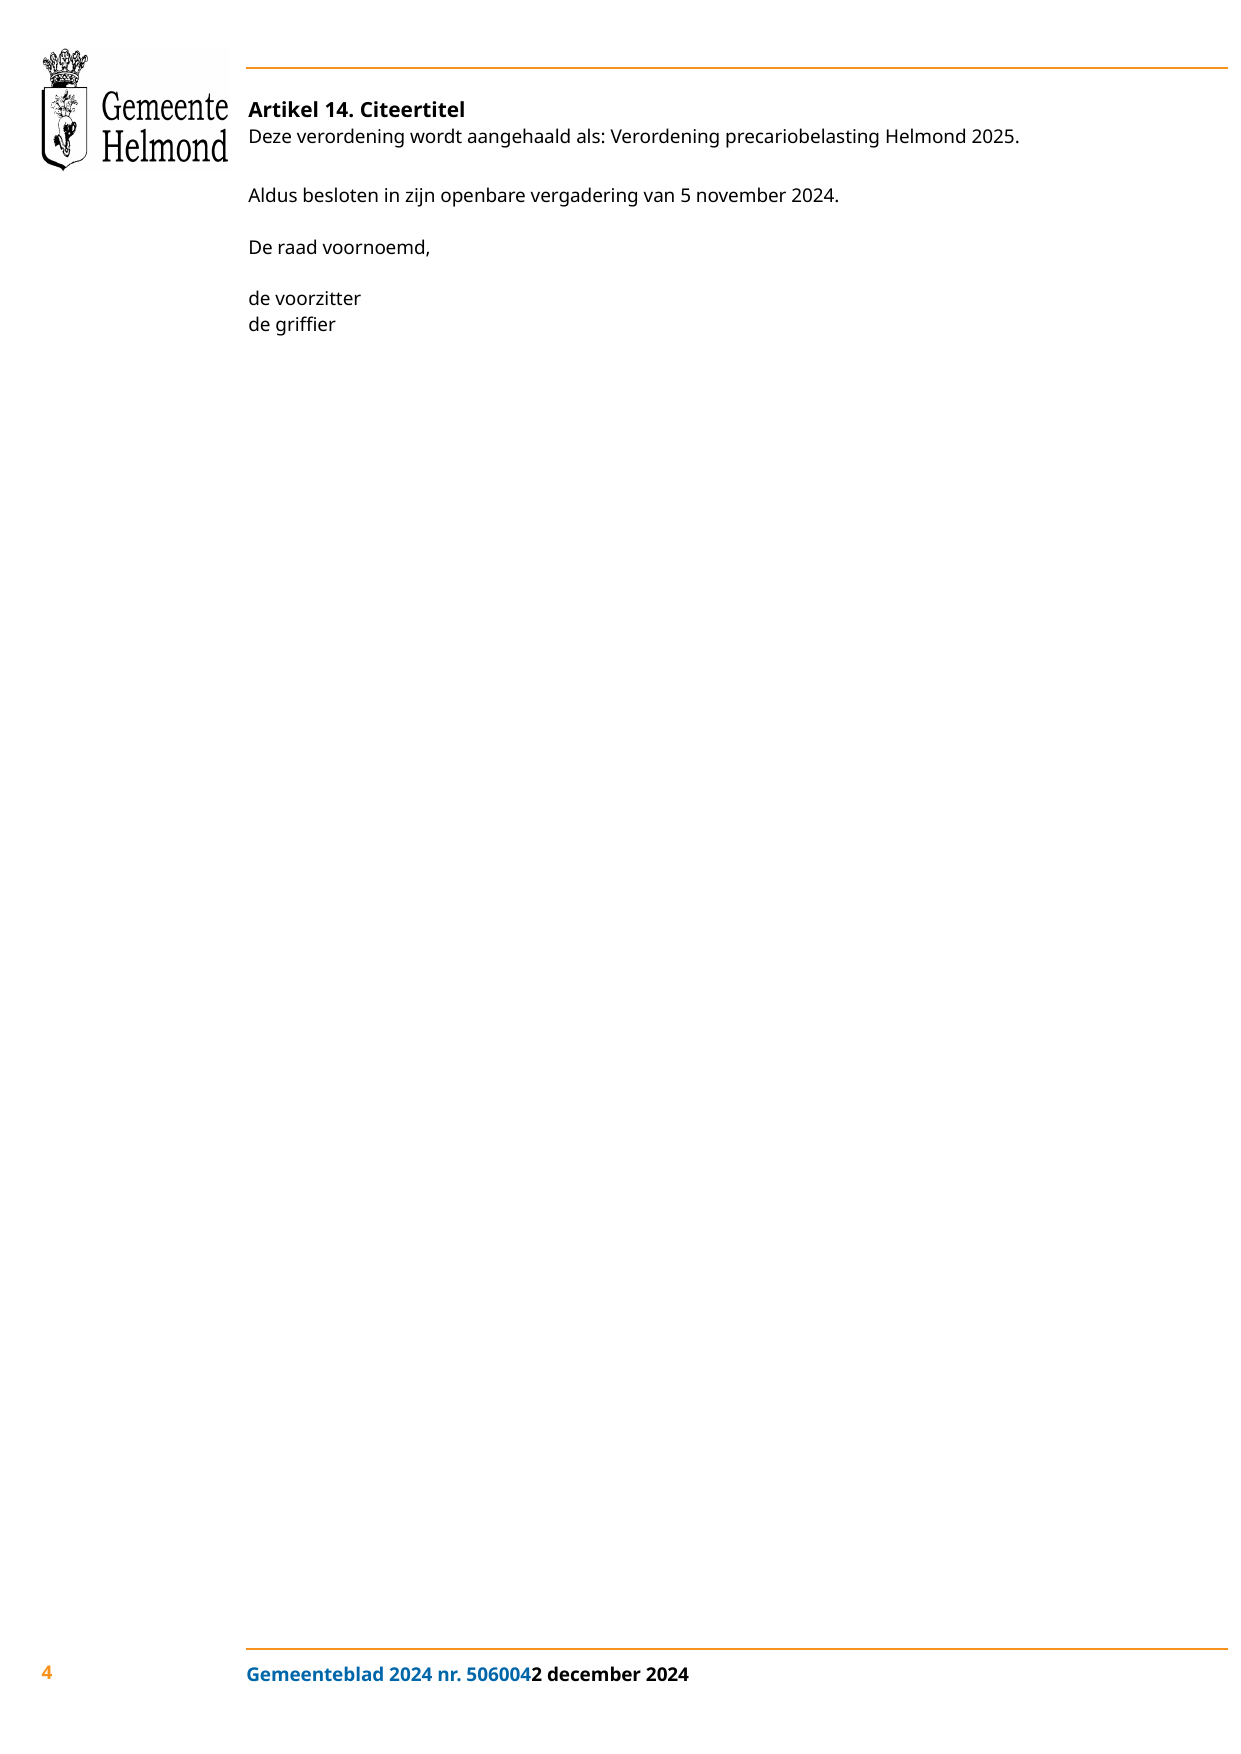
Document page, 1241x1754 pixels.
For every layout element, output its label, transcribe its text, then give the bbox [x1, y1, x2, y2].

picture [41, 47, 231, 172]
text Aldus besloten in zijn openbare vergadering van 5 november 2024. [248, 182, 1152, 208]
text de voorzitter [248, 285, 1152, 311]
text Artikel 14. Citeertitel [248, 95, 1152, 123]
text De raad voornoemd, [248, 234, 1152, 259]
text Deze verordening wordt aangehaald als: Verordening precariobelasting Helmond 2025. [248, 123, 1152, 149]
text de griffier [248, 311, 1152, 337]
